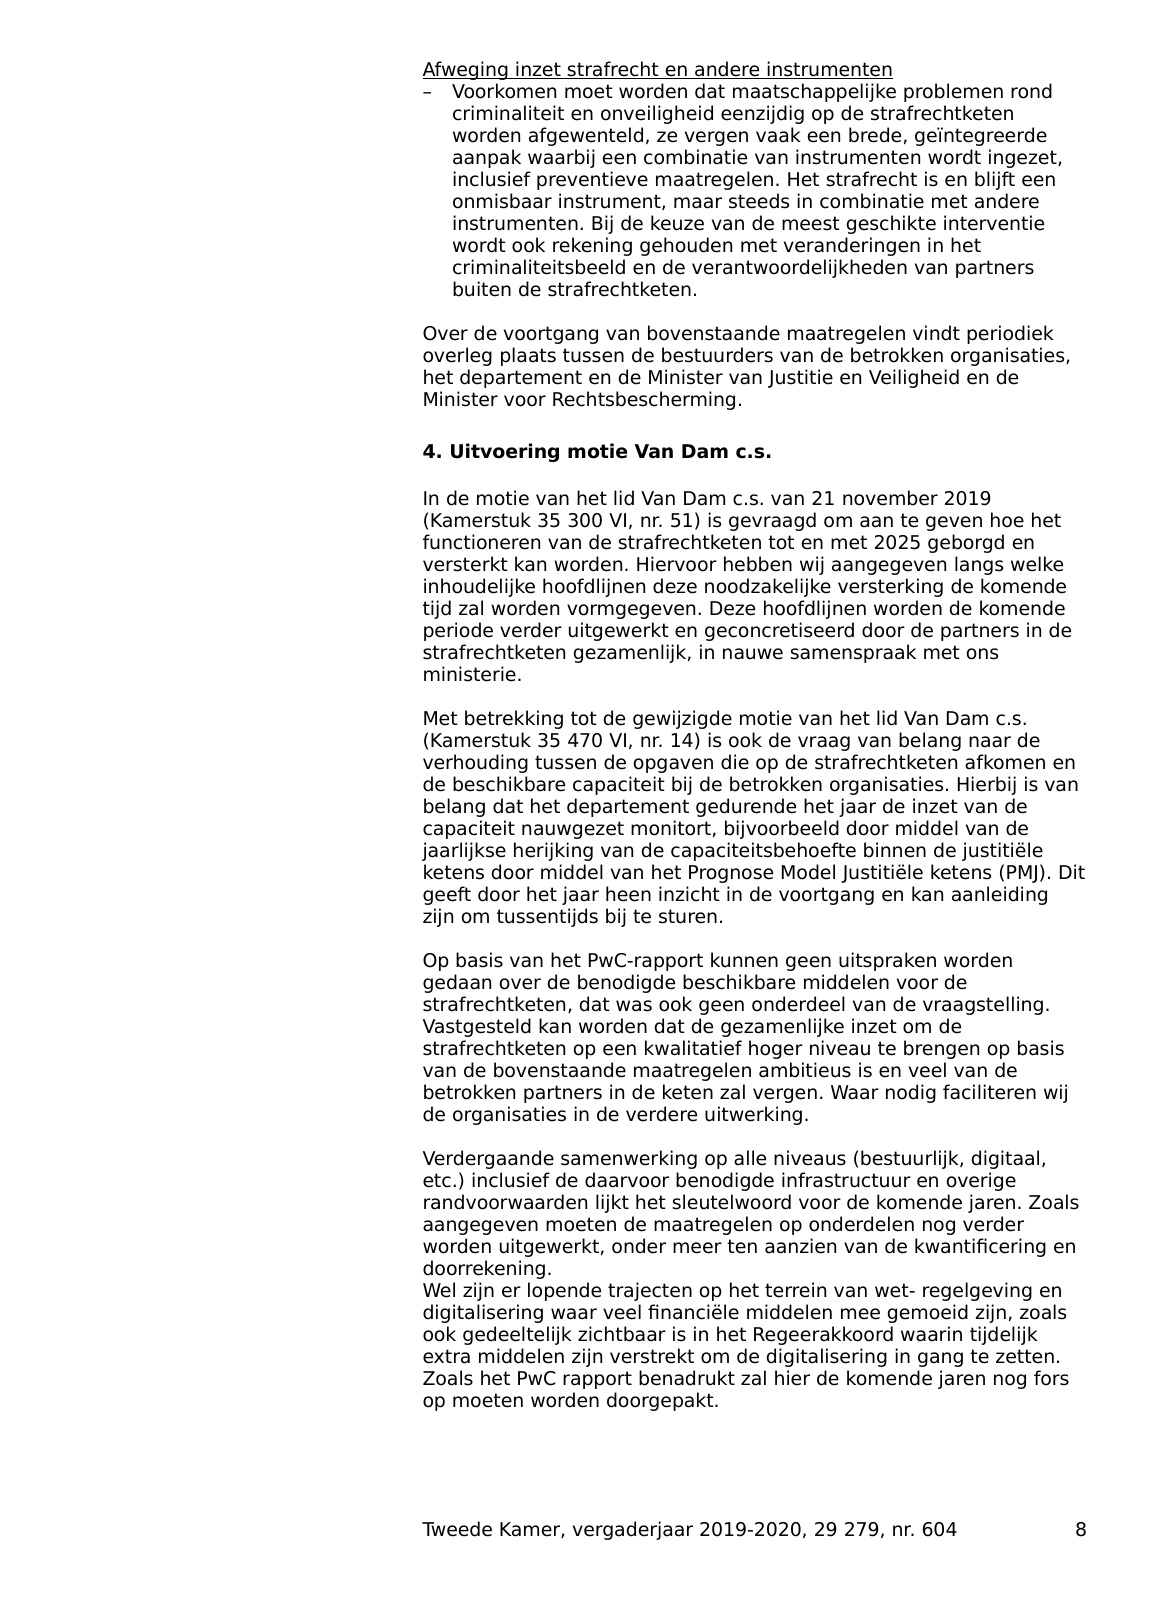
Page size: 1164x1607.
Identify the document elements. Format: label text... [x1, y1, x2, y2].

subtitle 4. Uitvoering motie Van Dam c.s. [422, 441, 1087, 463]
text Met betrekking tot de gewijzigde motie van het lid Van Dam c.s. (Kamerstuk 35 470 VI, nr. 14) is ook de vraag van belang naar de verhouding tussen de opgaven die op de strafrechtketen afkomen en de beschikbare capaciteit bij de betrokken organisaties. Hierbij is van belang dat het departement gedurende het jaar de inzet van de capaciteit nauwgezet monitort, bijvoorbeeld door middel van de jaarlijkse herijking van de capaciteitsbehoefte binnen de justitiële ketens door middel van het Prognose Model Justitiële ketens (PMJ). Dit geeft door het jaar heen inzicht in de voortgang en kan aanleiding zijn om tussentijds bij te sturen. [422, 708, 1087, 928]
text Wel zijn er lopende trajecten op het terrein van wet- regelgeving en digitalisering waar veel financiële middelen mee gemoeid zijn, zoals ook gedeeltelijk zichtbaar is in het Regeerakkoord waarin tijdelijk extra middelen zijn verstrekt om de digitalisering in gang te zetten. Zoals het PwC rapport benadrukt zal hier de komende jaren nog fors op moeten worden doorgepakt. [422, 1280, 1087, 1412]
text Over de voortgang van bovenstaande maatregelen vindt periodiek overleg plaats tussen de bestuurders van de betrokken organisaties, het departement en de Minister van Justitie en Veiligheid en de Minister voor Rechtsbescherming. [422, 323, 1087, 411]
text – Voorkomen moet worden dat maatschappelijke problemen rond criminaliteit en onveiligheid eenzijdig op de strafrechtketen worden afgewenteld, ze vergen vaak een brede, geïntegreerde aanpak waarbij een combinatie van instrumenten wordt ingezet, inclusief preventieve maatregelen. Het strafrecht is en blijft een onmisbaar instrument, maar steeds in combinatie met andere instrumenten. Bij de keuze van de meest geschikte interventie wordt ook rekening gehouden met veranderingen in het criminaliteitsbeeld en de verantwoordelijkheden van partners buiten de strafrechtketen. [422, 81, 1087, 301]
text Verdergaande samenwerking op alle niveaus (bestuurlijk, digitaal, etc.) inclusief de daarvoor benodigde infrastructuur en overige randvoorwaarden lijkt het sleutelwoord voor de komende jaren. Zoals aangegeven moeten de maatregelen op onderdelen nog verder worden uitgewerkt, onder meer ten aanzien van de kwantificering en doorrekening. [422, 1148, 1087, 1280]
text Op basis van het PwC-rapport kunnen geen uitspraken worden gedaan over de benodigde beschikbare middelen voor de strafrechtketen, dat was ook geen onderdeel van de vraagstelling. Vastgesteld kan worden dat de gezamenlijke inzet om de strafrechtketen op een kwalitatief hoger niveau te brengen op basis van de bovenstaande maatregelen ambitieus is en veel van de betrokken partners in de keten zal vergen. Waar nodig faciliteren wij de organisaties in de verdere uitwerking. [422, 950, 1087, 1126]
text Afweging inzet strafrecht en andere instrumenten [422, 59, 1087, 81]
text In de motie van het lid Van Dam c.s. van 21 november 2019 (Kamerstuk 35 300 VI, nr. 51) is gevraagd om aan te geven hoe het functioneren van de strafrechtketen tot en met 2025 geborgd en versterkt kan worden. Hiervoor hebben wij aangegeven langs welke inhoudelijke hoofdlijnen deze noodzakelijke versterking de komende tijd zal worden vormgegeven. Deze hoofdlijnen worden de komende periode verder uitgewerkt en geconcretiseerd door de partners in de strafrechtketen gezamenlijk, in nauwe samenspraak met ons ministerie. [422, 488, 1087, 686]
